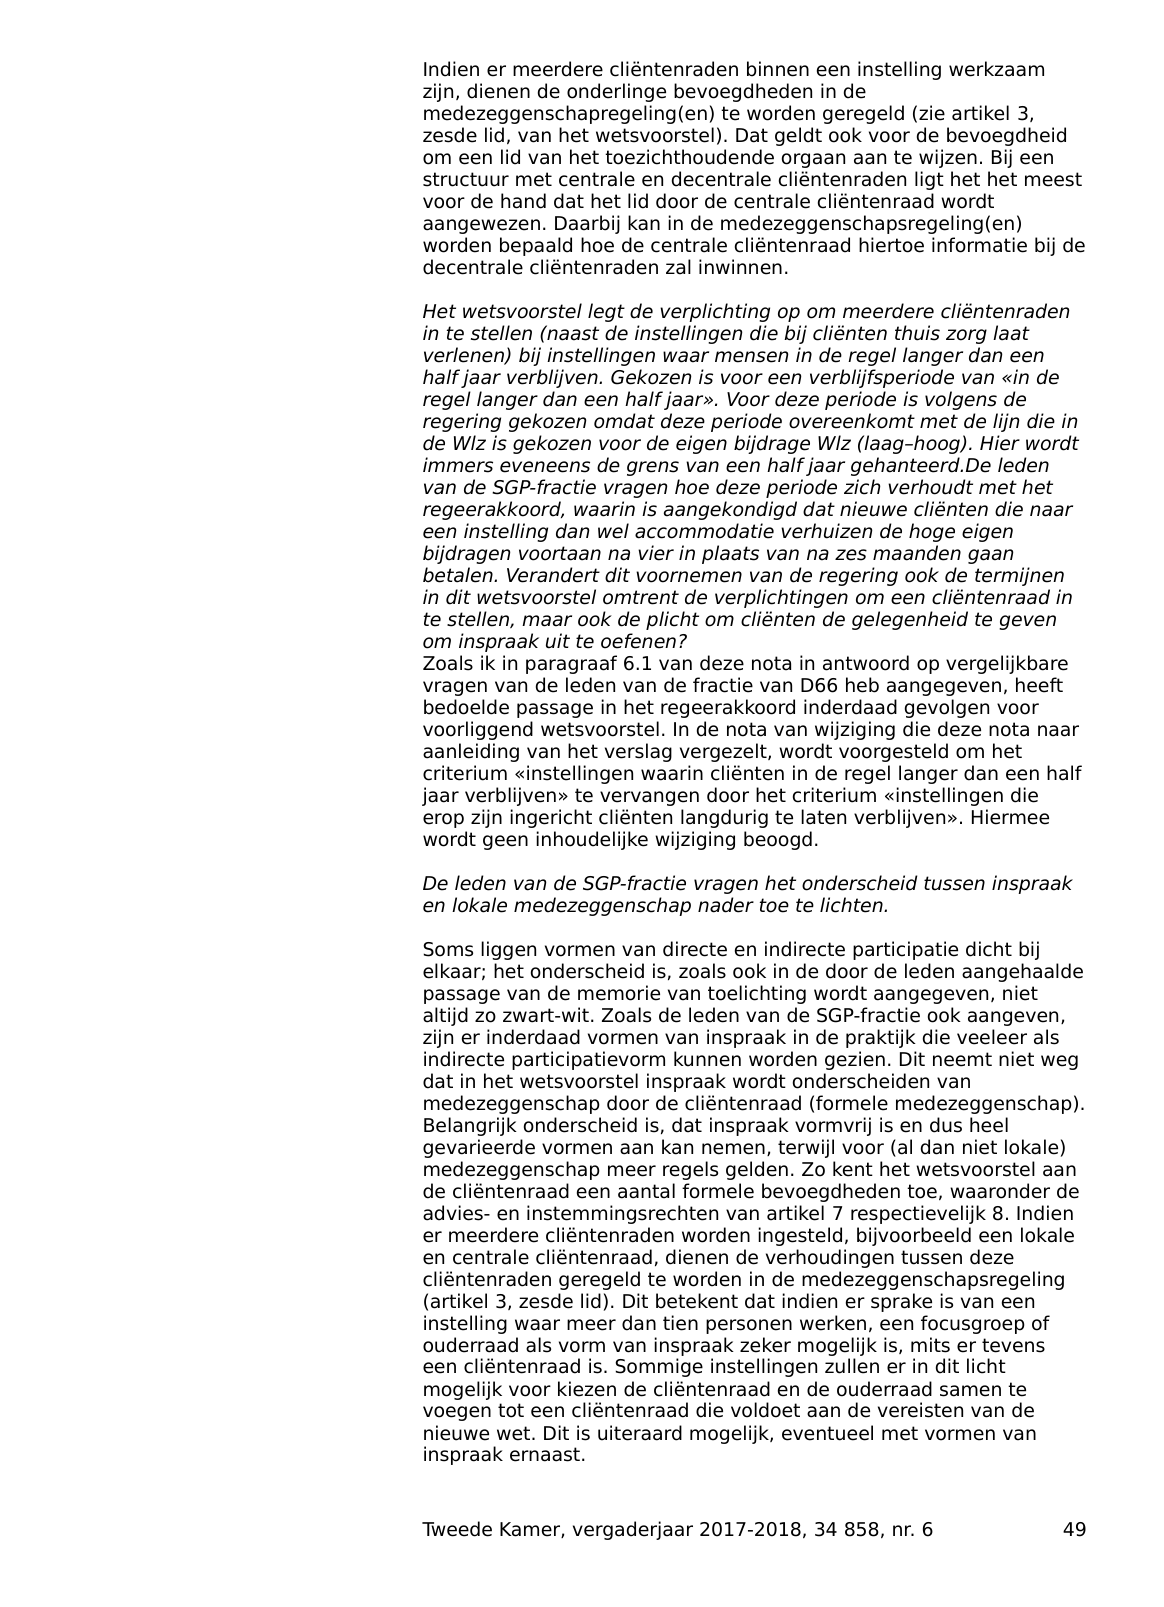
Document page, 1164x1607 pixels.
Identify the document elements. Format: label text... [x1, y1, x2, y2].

text Indien er meerdere cliëntenraden binnen een instelling werkzaam zijn, dienen de onderlinge bevoegdheden in de medezeggenschapregeling(en) te worden geregeld (zie artikel 3, zesde lid, van het wetsvoorstel). Dat geldt ook voor de bevoegdheid om een lid van het toezichthoudende orgaan aan te wijzen. Bij een structuur met centrale en decentrale cliëntenraden ligt het het meest voor de hand dat het lid door de centrale cliëntenraad wordt aangewezen. Daarbij kan in de medezeggenschapsregeling(en) worden bepaald hoe de centrale cliëntenraad hiertoe informatie bij de decentrale cliëntenraden zal inwinnen. [422, 59, 1087, 279]
text Soms liggen vormen van directe en indirecte participatie dicht bij elkaar; het onderscheid is, zoals ook in de door de leden aangehaalde passage van de memorie van toelichting wordt aangegeven, niet altijd zo zwart-wit. Zoals de leden van de SGP-fractie ook aangeven, zijn er inderdaad vormen van inspraak in de praktijk die veeleer als indirecte participatievorm kunnen worden gezien. Dit neemt niet weg dat in het wetsvoorstel inspraak wordt onderscheiden van medezeggenschap door de cliëntenraad (formele medezeggenschap). Belangrijk onderscheid is, dat inspraak vormvrij is en dus heel gevarieerde vormen aan kan nemen, terwijl voor (al dan niet lokale) medezeggenschap meer regels gelden. Zo kent het wetsvoorstel aan de cliëntenraad een aantal formele bevoegdheden toe, waaronder de advies- en instemmingsrechten van artikel 7 respectievelijk 8. Indien er meerdere cliëntenraden worden ingesteld, bijvoorbeeld een lokale en centrale cliëntenraad, dienen de verhoudingen tussen deze cliëntenraden geregeld te worden in de medezeggenschapsregeling (artikel 3, zesde lid). Dit betekent dat indien er sprake is van een instelling waar meer dan tien personen werken, een focusgroep of ouderraad als vorm van inspraak zeker mogelijk is, mits er tevens een cliëntenraad is. Sommige instellingen zullen er in dit licht mogelijk voor kiezen de cliëntenraad en de ouderraad samen te voegen tot een cliëntenraad die voldoet aan de vereisten van de nieuwe wet. Dit is uiteraard mogelijk, eventueel met vormen van inspraak ernaast. [422, 939, 1087, 1466]
text Zoals ik in paragraaf 6.1 van deze nota in antwoord op vergelijkbare vragen van de leden van de fractie van D66 heb aangegeven, heeft bedoelde passage in het regeerakkoord inderdaad gevolgen voor voorliggend wetsvoorstel. In de nota van wijziging die deze nota naar aanleiding van het verslag vergezelt, wordt voorgesteld om het criterium «instellingen waarin cliënten in de regel langer dan een half jaar verblijven» te vervangen door het criterium «instellingen die erop zijn ingericht cliënten langdurig te laten verblijven». Hiermee wordt geen inhoudelijke wijziging beoogd. [422, 653, 1087, 851]
text De leden van de SGP-fractie vragen het onderscheid tussen inspraak en lokale medezeggenschap nader toe te lichten. [422, 873, 1087, 917]
text Het wetsvoorstel legt de verplichting op om meerdere cliëntenraden in te stellen (naast de instellingen die bij cliënten thuis zorg laat verlenen) bij instellingen waar mensen in de regel langer dan een half jaar verblijven. Gekozen is voor een verblijfsperiode van «in de regel langer dan een half jaar». Voor deze periode is volgens de regering gekozen omdat deze periode overeenkomt met de lijn die in de Wlz is gekozen voor de eigen bijdrage Wlz (laag–hoog). Hier wordt immers eveneens de grens van een half jaar gehanteerd.De leden van de SGP-fractie vragen hoe deze periode zich verhoudt met het regeerakkoord, waarin is aangekondigd dat nieuwe cliënten die naar een instelling dan wel accommodatie verhuizen de hoge eigen bijdragen voortaan na vier in plaats van na zes maanden gaan betalen. Verandert dit voornemen van de regering ook de termijnen in dit wetsvoorstel omtrent de verplichtingen om een cliëntenraad in te stellen, maar ook de plicht om cliënten de gelegenheid te geven om inspraak uit te oefenen? [422, 301, 1087, 653]
